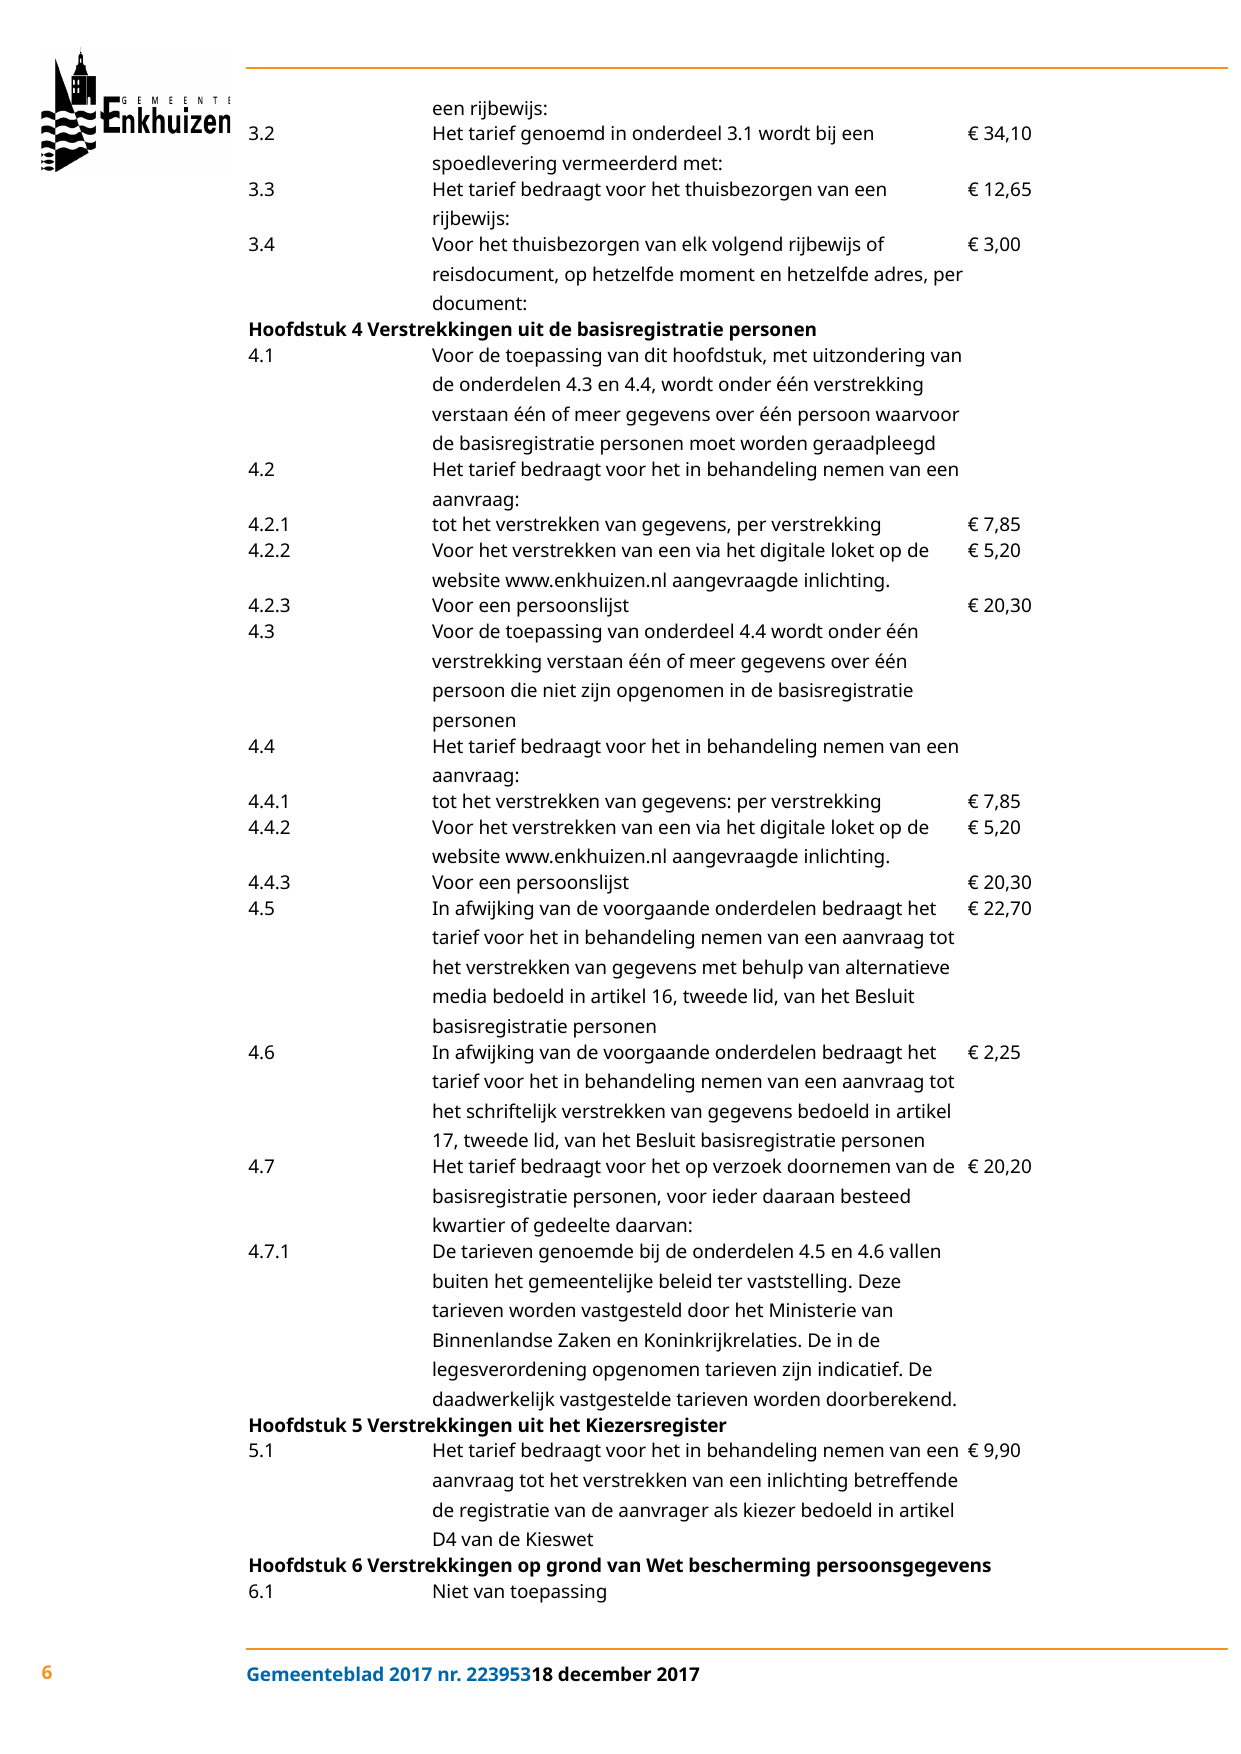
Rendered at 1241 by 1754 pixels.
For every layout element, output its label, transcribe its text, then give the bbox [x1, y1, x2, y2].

table_cell In afwijking van de voorgaande onderdelen bedraagt het tarief voor het in behandeling nemen van een aanvraag tot het schriftelijk verstrekken van gegevens bedoeld in artikel 17, tweede lid, van het Besluit basisregistratie personen [432, 1039, 968, 1153]
table_cell € 3,00 [968, 231, 1152, 316]
table_cell Voor de toepassing van dit hoofdstuk, met uitzondering van de onderdelen 4.3 en 4.4, wordt onder één verstrekking verstaan één of meer gegevens over één persoon waarvoor de basisregistratie personen moet worden geraadpleegd [432, 342, 968, 456]
table_cell Het tarief bedraagt voor het thuisbezorgen van een rijbewijs: [432, 176, 968, 231]
table_cell [968, 456, 1152, 512]
table_cell € 20,20 [968, 1154, 1152, 1238]
table_cell € 34,10 [968, 121, 1152, 176]
table_cell Voor het verstrekken van een via het digitale loket op de website www.enkhuizen.nl aangevraagde inlichting. [432, 814, 968, 869]
table_cell € 5,20 [968, 814, 1152, 869]
table_cell De tarieven genoemde bij de onderdelen 4.5 en 4.6 vallen buiten het gemeentelijke beleid ter vaststelling. Deze tarieven worden vastgesteld door het Ministerie van Binnenlandse Zaken en Koninkrijkrelaties. De in de legesverordening opgenomen tarieven zijn indicatief. De daadwerkelijk vastgestelde tarieven worden doorberekend. [432, 1238, 968, 1412]
table_cell € 7,85 [968, 788, 1152, 814]
table_cell 4.1 [248, 342, 432, 456]
table_cell [968, 95, 1152, 121]
table_cell 3.3 [248, 176, 432, 231]
table_cell 4.4.2 [248, 814, 432, 869]
table_cell 3.4 [248, 231, 432, 316]
table_cell 6.1 [248, 1578, 432, 1604]
table_cell 4.2 [248, 456, 432, 512]
table_cell 3.2 [248, 121, 432, 176]
table_cell [248, 95, 432, 121]
table_cell een rijbewijs: [432, 95, 968, 121]
table_cell € 12,65 [968, 176, 1152, 231]
table_cell Voor een persoonslijst [432, 593, 968, 618]
table_cell € 20,30 [968, 869, 1152, 895]
picture [41, 47, 231, 172]
table_cell € 5,20 [968, 537, 1152, 593]
table_cell 4.4 [248, 733, 432, 788]
table_cell Het tarief bedraagt voor het in behandeling nemen van een aanvraag: [432, 456, 968, 512]
table_cell Voor het verstrekken van een via het digitale loket op de website www.enkhuizen.nl aangevraagde inlichting. [432, 537, 968, 593]
table_cell Hoofdstuk 4 Verstrekkingen uit de basisregistratie personen [248, 316, 1152, 342]
table_cell 4.5 [248, 895, 432, 1039]
table_cell 4.4.3 [248, 869, 432, 895]
table_cell Het tarief bedraagt voor het in behandeling nemen van een aanvraag: [432, 733, 968, 788]
table_cell 4.2.1 [248, 512, 432, 537]
table_cell 4.7 [248, 1154, 432, 1238]
table_cell € 20,30 [968, 593, 1152, 618]
table_cell 4.7.1 [248, 1238, 432, 1412]
table_cell Voor het thuisbezorgen van elk volgend rijbewijs of reisdocument, op hetzelfde moment en hetzelfde adres, per document: [432, 231, 968, 316]
table_cell 4.2.2 [248, 537, 432, 593]
table_cell 4.4.1 [248, 788, 432, 814]
table_cell Het tarief bedraagt voor het op verzoek doornemen van de basisregistratie personen, voor ieder daaraan besteed kwartier of gedeelte daarvan: [432, 1154, 968, 1238]
table_cell In afwijking van de voorgaande onderdelen bedraagt het tarief voor het in behandeling nemen van een aanvraag tot het verstrekken van gegevens met behulp van alternatieve media bedoeld in artikel 16, tweede lid, van het Besluit basisregistratie personen [432, 895, 968, 1039]
table_cell Voor een persoonslijst [432, 869, 968, 895]
table_cell 5.1 [248, 1438, 432, 1552]
table_cell € 22,70 [968, 895, 1152, 1039]
table_cell tot het verstrekken van gegevens, per verstrekking [432, 512, 968, 537]
table_cell € 7,85 [968, 512, 1152, 537]
table_cell Hoofdstuk 6 Verstrekkingen op grond van Wet bescherming persoonsgegevens [248, 1552, 1152, 1578]
table_cell € 9,90 [968, 1438, 1152, 1552]
table_cell [968, 342, 1152, 456]
table_cell Voor de toepassing van onderdeel 4.4 wordt onder één verstrekking verstaan één of meer gegevens over één persoon die niet zijn opgenomen in de basisregistratie personen [432, 618, 968, 733]
table_cell Hoofdstuk 5 Verstrekkingen uit het Kiezersregister [248, 1412, 1152, 1438]
table_cell tot het verstrekken van gegevens: per verstrekking [432, 788, 968, 814]
table_cell € 2,25 [968, 1039, 1152, 1153]
table_cell 4.6 [248, 1039, 432, 1153]
table_cell [968, 733, 1152, 788]
table_cell Niet van toepassing [432, 1578, 968, 1604]
table_cell [968, 1238, 1152, 1412]
table_cell 4.3 [248, 618, 432, 733]
table_cell 4.2.3 [248, 593, 432, 618]
table_cell Het tarief genoemd in onderdeel 3.1 wordt bij een spoedlevering vermeerderd met: [432, 121, 968, 176]
table_cell Het tarief bedraagt voor het in behandeling nemen van een aanvraag tot het verstrekken van een inlichting betreffende de registratie van de aanvrager als kiezer bedoeld in artikel D4 van de Kieswet [432, 1438, 968, 1552]
table_cell [968, 1578, 1152, 1604]
table_cell [968, 618, 1152, 733]
